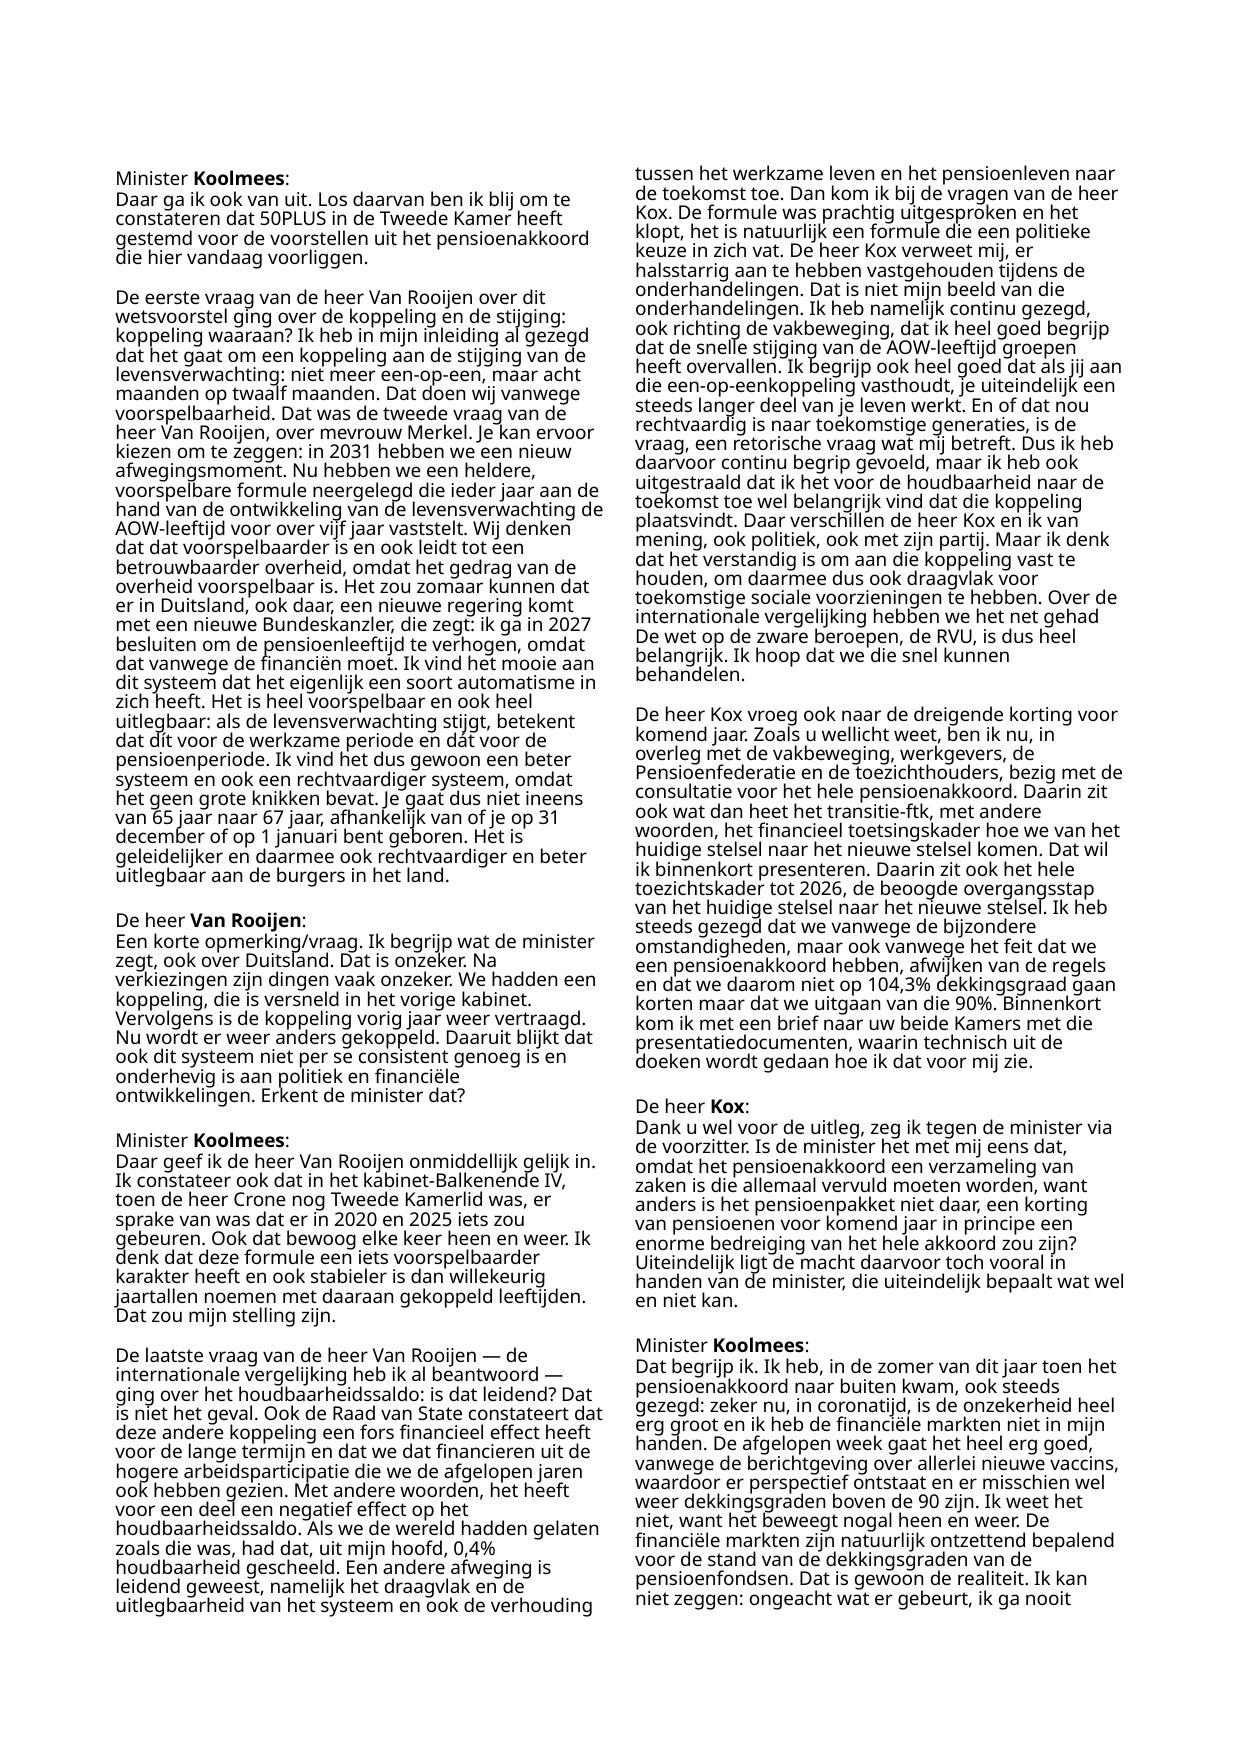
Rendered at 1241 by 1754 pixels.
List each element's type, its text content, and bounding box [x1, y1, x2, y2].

text De heer Kox: [635, 1093, 1125, 1119]
text De heer Van Rooijen: [115, 907, 605, 933]
text Minister Koolmees: [115, 165, 605, 191]
text Minister Koolmees: [635, 1333, 1125, 1358]
text Daar ga ik ook van uit. Los daarvan ben ik blij om te constateren dat 50PLUS in de Tweede Kamer heeft gestemd voor de voorstellen uit het pensioenakkoord die hier vandaag voorliggen. [115, 191, 605, 268]
text Daar geef ik de heer Van Rooijen onmiddellijk gelijk in. Ik constateer ook dat in het kabinet-Balkenende IV, toen de heer Crone nog Tweede Kamerlid was, er sprake van was dat er in 2020 en 2025 iets zou gebeuren. Ook dat bewoog elke keer heen en weer. Ik denk dat deze formule een iets voorspelbaarder karakter heeft en ook stabieler is dan willekeurig jaartallen noemen met daaraan gekoppeld leeftijden. Dat zou mijn stelling zijn. [115, 1153, 605, 1326]
text Dank u wel voor de uitleg, zeg ik tegen de minister via de voorzitter. Is de minister het met mij eens dat, omdat het pensioenakkoord een verzameling van zaken is die allemaal vervuld moeten worden, want anders is het pensioenpakket niet daar, een korting van pensioenen voor komend jaar in principe een enorme bedreiging van het hele akkoord zou zijn? Uiteindelijk ligt de macht daarvoor toch vooral in handen van de minister, die uiteindelijk bepaalt wat wel en niet kan. [635, 1119, 1125, 1312]
text De eerste vraag van de heer Van Rooijen over dit wetsvoorstel ging over de koppeling en de stijging: koppeling waaraan? Ik heb in mijn inleiding al gezegd dat het gaat om een koppeling aan de stijging van de levensverwachting: niet meer een-op-een, maar acht maanden op twaalf maanden. Dat doen wij vanwege voorspelbaarheid. Dat was de tweede vraag van de heer Van Rooijen, over mevrouw Merkel. Je kan ervoor kiezen om te zeggen: in 2031 hebben we een nieuw afwegingsmoment. Nu hebben we een heldere, voorspelbare formule neergelegd die ieder jaar aan de hand van de ontwikkeling van de levensverwachting de AOW-leeftijd voor over vijf jaar vaststelt. Wij denken dat dat voorspelbaarder is en ook leidt tot een betrouwbaarder overheid, omdat het gedrag van de overheid voorspelbaar is. Het zou zomaar kunnen dat er in Duitsland, ook daar, een nieuwe regering komt met een nieuwe Bundeskanzler, die zegt: ik ga in 2027 besluiten om de pensioenleeftijd te verhogen, omdat dat vanwege de financiën moet. Ik vind het mooie aan dit systeem dat het eigenlijk een soort automatisme in zich heeft. Het is heel voorspelbaar en ook heel uitlegbaar: als de levensverwachting stijgt, betekent dat dít voor de werkzame periode en dát voor de pensioenperiode. Ik vind het dus gewoon een beter systeem en ook een rechtvaardiger systeem, omdat het geen grote knikken bevat. Je gaat dus niet ineens van 65 jaar naar 67 jaar, afhankelijk van of je op 31 december of op 1 januari bent geboren. Het is geleidelijker en daarmee ook rechtvaardiger en beter uitlegbaar aan de burgers in het land. [115, 289, 605, 886]
text Een korte opmerking/vraag. Ik begrijp wat de minister zegt, ook over Duitsland. Dat is onzeker. Na verkiezingen zijn dingen vaak onzeker. We hadden een koppeling, die is versneld in het vorige kabinet. Vervolgens is de koppeling vorig jaar weer vertraagd. Nu wordt er weer anders gekoppeld. Daaruit blijkt dat ook dit systeem niet per se consistent genoeg is en onderhevig is aan politiek en financiële ontwikkelingen. Erkent de minister dat? [115, 933, 605, 1106]
text De laatste vraag van de heer Van Rooijen — de internationale vergelijking heb ik al beantwoord — ging over het houdbaarheidssaldo: is dat leidend? Dat is niet het geval. Ook de Raad van State constateert dat deze andere koppeling een fors financieel effect heeft voor de lange termijn en dat we dat financieren uit de hogere arbeidsparticipatie die we de afgelopen jaren ook hebben gezien. Met andere woorden, het heeft voor een deel een negatief effect op het houdbaarheidssaldo. Als we de wereld hadden gelaten zoals die was, had dat, uit mijn hoofd, 0,4% houdbaarheid gescheeld. Een andere afweging is leidend geweest, namelijk het draagvlak en de uitlegbaarheid van het systeem en ook de verhouding [115, 1347, 605, 1617]
text De heer Kox vroeg ook naar de dreigende korting voor komend jaar. Zoals u wellicht weet, ben ik nu, in overleg met de vakbeweging, werkgevers, de Pensioenfederatie en de toezichthouders, bezig met de consultatie voor het hele pensioenakkoord. Daarin zit ook wat dan heet het transitie-ftk, met andere woorden, het financieel toetsingskader hoe we van het huidige stelsel naar het nieuwe stelsel komen. Dat wil ik binnenkort presenteren. Daarin zit ook het hele toezichtskader tot 2026, de beoogde overgangsstap van het huidige stelsel naar het nieuwe stelsel. Ik heb steeds gezegd dat we vanwege de bijzondere omstandigheden, maar ook vanwege het feit dat we een pensioenakkoord hebben, afwijken van de regels en dat we daarom niet op 104,3% dekkingsgraad gaan korten maar dat we uitgaan van die 90%. Binnenkort kom ik met een brief naar uw beide Kamers met die presentatiedocumenten, waarin technisch uit de doeken wordt gedaan hoe ik dat voor mij zie. [635, 706, 1125, 1072]
text tussen het werkzame leven en het pensioenleven naar de toekomst toe. Dan kom ik bij de vragen van de heer Kox. De formule was prachtig uitgesproken en het klopt, het is natuurlijk een formule die een politieke keuze in zich vat. De heer Kox verweet mij, er halsstarrig aan te hebben vastgehouden tijdens de onderhandelingen. Dat is niet mijn beeld van die onderhandelingen. Ik heb namelijk continu gezegd, ook richting de vakbeweging, dat ik heel goed begrijp dat de snelle stijging van de AOW-leeftijd groepen heeft overvallen. Ik begrijp ook heel goed dat als jij aan die een-op-eenkoppeling vasthoudt, je uiteindelijk een steeds langer deel van je leven werkt. En of dat nou rechtvaardig is naar toekomstige generaties, is de vraag, een retorische vraag wat mij betreft. Dus ik heb daarvoor continu begrip gevoeld, maar ik heb ook uitgestraald dat ik het voor de houdbaarheid naar de toekomst toe wel belangrijk vind dat die koppeling plaatsvindt. Daar verschillen de heer Kox en ik van mening, ook politiek, ook met zijn partij. Maar ik denk dat het verstandig is om aan die koppeling vast te houden, om daarmee dus ook draagvlak voor toekomstige sociale voorzieningen te hebben. Over de internationale vergelijking hebben we het net gehad De wet op de zware beroepen, de RVU, is dus heel belangrijk. Ik hoop dat we die snel kunnen behandelen. [635, 165, 1125, 686]
text Minister Koolmees: [115, 1127, 605, 1153]
text Dat begrijp ik. Ik heb, in de zomer van dit jaar toen het pensioenakkoord naar buiten kwam, ook steeds gezegd: zeker nu, in coronatijd, is de onzekerheid heel erg groot en ik heb de financiële markten niet in mijn handen. De afgelopen week gaat het heel erg goed, vanwege de berichtgeving over allerlei nieuwe vaccins, waardoor er perspectief ontstaat en er misschien wel weer dekkingsgraden boven de 90 zijn. Ik weet het niet, want het beweegt nogal heen en weer. De financiële markten zijn natuurlijk ontzettend bepalend voor de stand van de dekkingsgraden van de pensioenfondsen. Dat is gewoon de realiteit. Ik kan niet zeggen: ongeacht wat er gebeurt, ik ga nooit [635, 1358, 1125, 1609]
